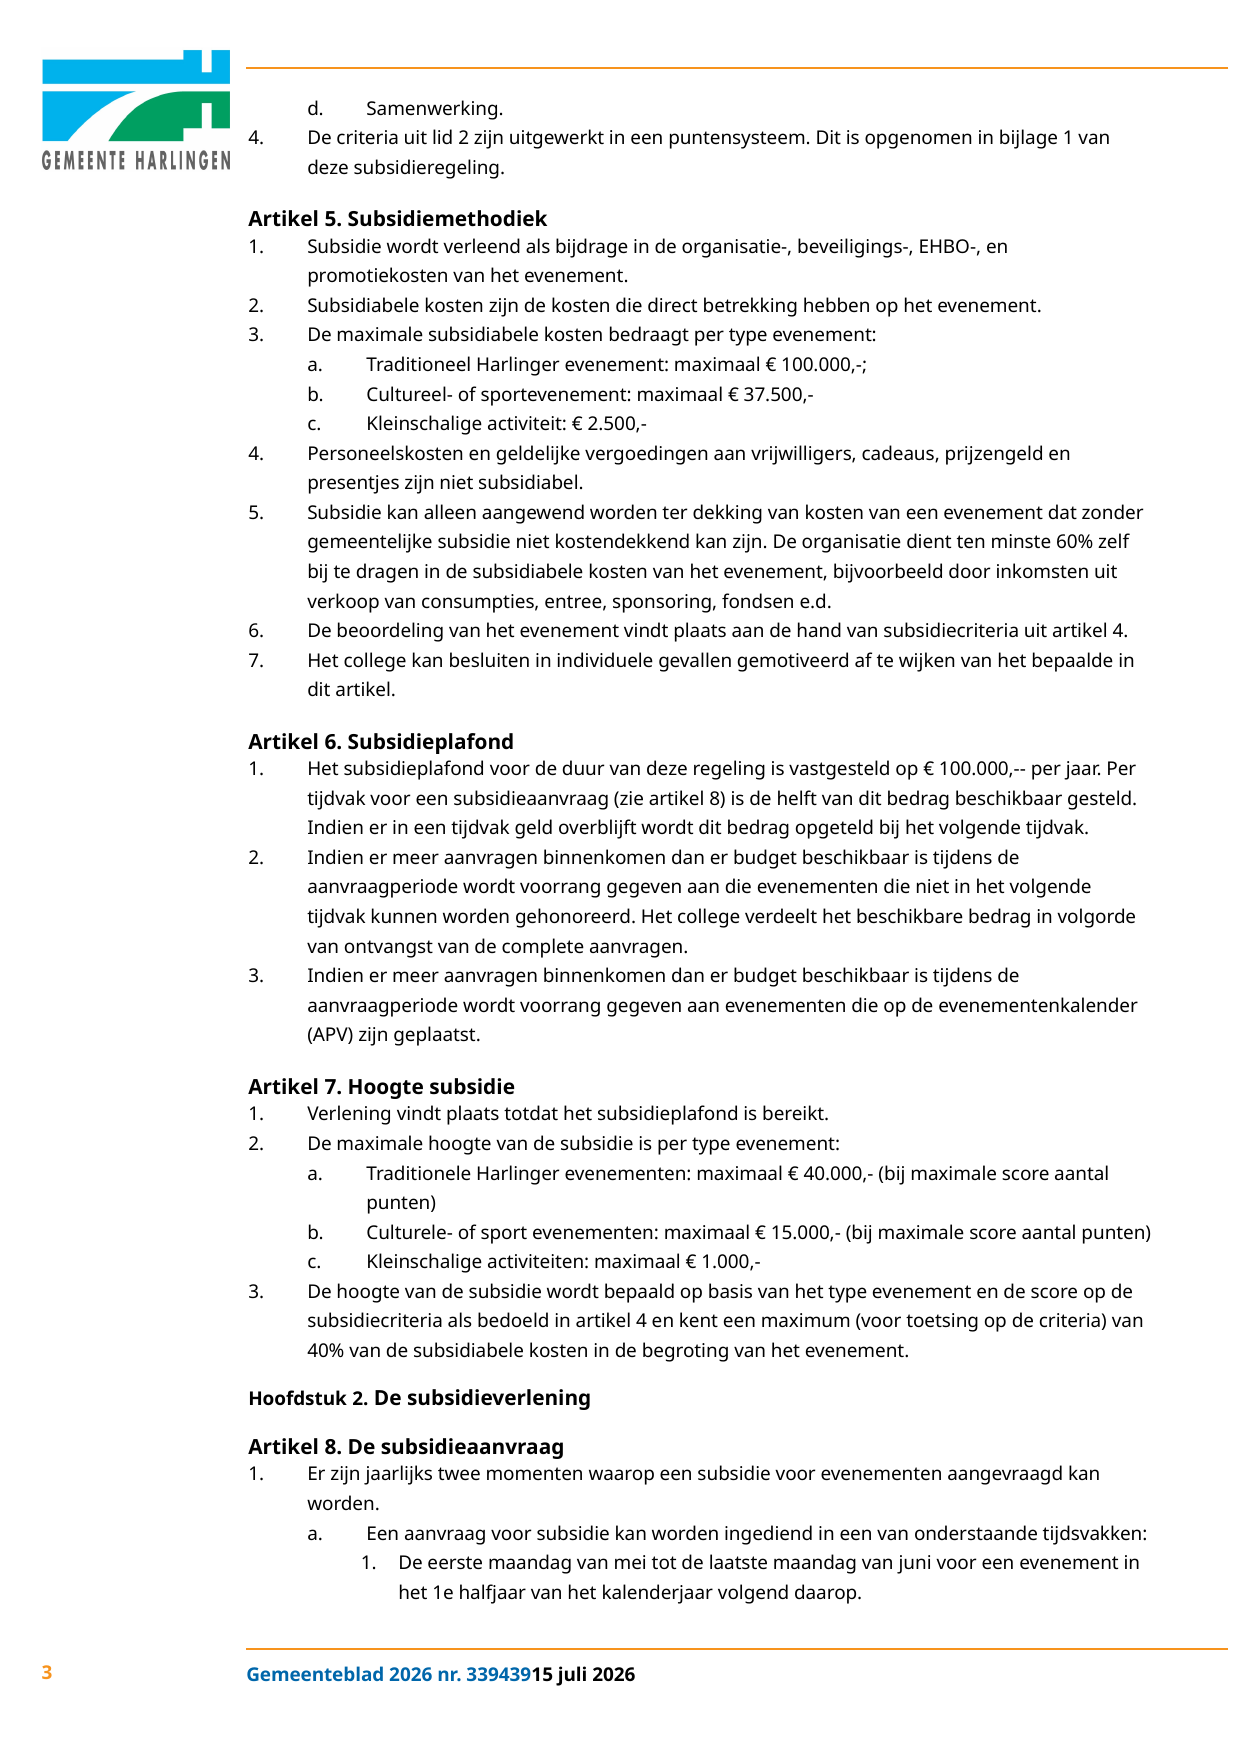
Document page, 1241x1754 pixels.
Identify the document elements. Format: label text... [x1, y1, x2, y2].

list Kleinschalige activiteiten: maximaal € 1.000,- [307, 1248, 1152, 1274]
list De maximale hoogte van de subsidie is per type evenement: [248, 1130, 1152, 1156]
list Cultureel- of sportevenement: maximaal € 37.500,- [307, 381, 1152, 406]
list Een aanvraag voor subsidie kan worden ingediend in een van onderstaande tijdsvakken: [307, 1520, 1152, 1545]
list Subsidiabele kosten zijn de kosten die direct betrekking hebben op het evenement. [248, 292, 1152, 318]
text Artikel 8. De subsidieaanvraag [248, 1432, 1152, 1461]
list Personeelskosten en geldelijke vergoedingen aan vrijwilligers, cadeaus, prijzengeld en presentjes zijn niet subsidiabel. [248, 440, 1152, 495]
list De eerste maandag van mei tot de laatste maandag van juni voor een evenement in het 1e halfjaar van het kalenderjaar volgend daarop. [361, 1549, 1152, 1604]
list De maximale subsidiabele kosten bedraagt per type evenement: [248, 322, 1152, 347]
list Het subsidieplafond voor de duur van deze regeling is vastgesteld op € 100.000,-- per jaar. Per tijdvak voor een subsidieaanvraag (zie artikel 8) is de helft van dit bedrag beschikbaar gesteld. Indien er in een tijdvak geld overblijft wordt dit bedrag opgeteld bij het volgende tijdvak. [248, 755, 1152, 840]
text Artikel 5. Subsidiemethodiek [248, 204, 1152, 233]
list De criteria uit lid 2 zijn uitgewerkt in een puntensysteem. Dit is opgenomen in bijlage 1 van deze subsidieregeling. [248, 124, 1152, 180]
picture [41, 47, 231, 172]
list Er zijn jaarlijks twee momenten waarop een subsidie voor evenementen aangevraagd kan worden. [248, 1461, 1152, 1516]
text Artikel 7. Hoogte subsidie [248, 1072, 1152, 1101]
list De beoordeling van het evenement vindt plaats aan de hand van subsidiecriteria uit artikel 4. [248, 617, 1152, 643]
text Hoofdstuk 2. De subsidieverlening [248, 1383, 1152, 1411]
list Verlening vindt plaats totdat het subsidieplafond is bereikt. [248, 1101, 1152, 1126]
text Artikel 6. Subsidieplafond [248, 727, 1152, 755]
list Traditionele Harlinger evenementen: maximaal € 40.000,- (bij maximale score aantal punten) [307, 1160, 1152, 1215]
list Subsidie kan alleen aangewend worden ter dekking van kosten van een evenement dat zonder gemeentelijke subsidie niet kostendekkend kan zijn. De organisatie dient ten minste 60% zelf bij te dragen in de subsidiabele kosten van het evenement, bijvoorbeeld door inkomsten uit verkoop van consumpties, entree, sponsoring, fondsen e.d. [248, 499, 1152, 613]
list De hoogte van de subsidie wordt bepaald op basis van het type evenement en de score op de subsidiecriteria als bedoeld in artikel 4 en kent een maximum (voor toetsing op de criteria) van 40% van de subsidiabele kosten in de begroting van het evenement. [248, 1278, 1152, 1363]
list Indien er meer aanvragen binnenkomen dan er budget beschikbaar is tijdens de aanvraagperiode wordt voorrang gegeven aan die evenementen die niet in het volgende tijdvak kunnen worden gehonoreerd. Het college verdeelt het beschikbare bedrag in volgorde van ontvangst van de complete aanvragen. [248, 844, 1152, 959]
list Traditioneel Harlinger evenement: maximaal € 100.000,-; [307, 351, 1152, 377]
list Kleinschalige activiteit: € 2.500,- [307, 410, 1152, 436]
list Samenwerking. [307, 95, 1152, 121]
list Culturele- of sport evenementen: maximaal € 15.000,- (bij maximale score aantal punten) [307, 1219, 1152, 1244]
list Subsidie wordt verleend als bijdrage in de organisatie-, beveiligings-, EHBO-, en promotiekosten van het evenement. [248, 233, 1152, 288]
list Het college kan besluiten in individuele gevallen gemotiveerd af te wijken van het bepaalde in dit artikel. [248, 647, 1152, 702]
list Indien er meer aanvragen binnenkomen dan er budget beschikbaar is tijdens de aanvraagperiode wordt voorrang gegeven aan evenementen die op de evenementenkalender (APV) zijn geplaatst. [248, 962, 1152, 1047]
